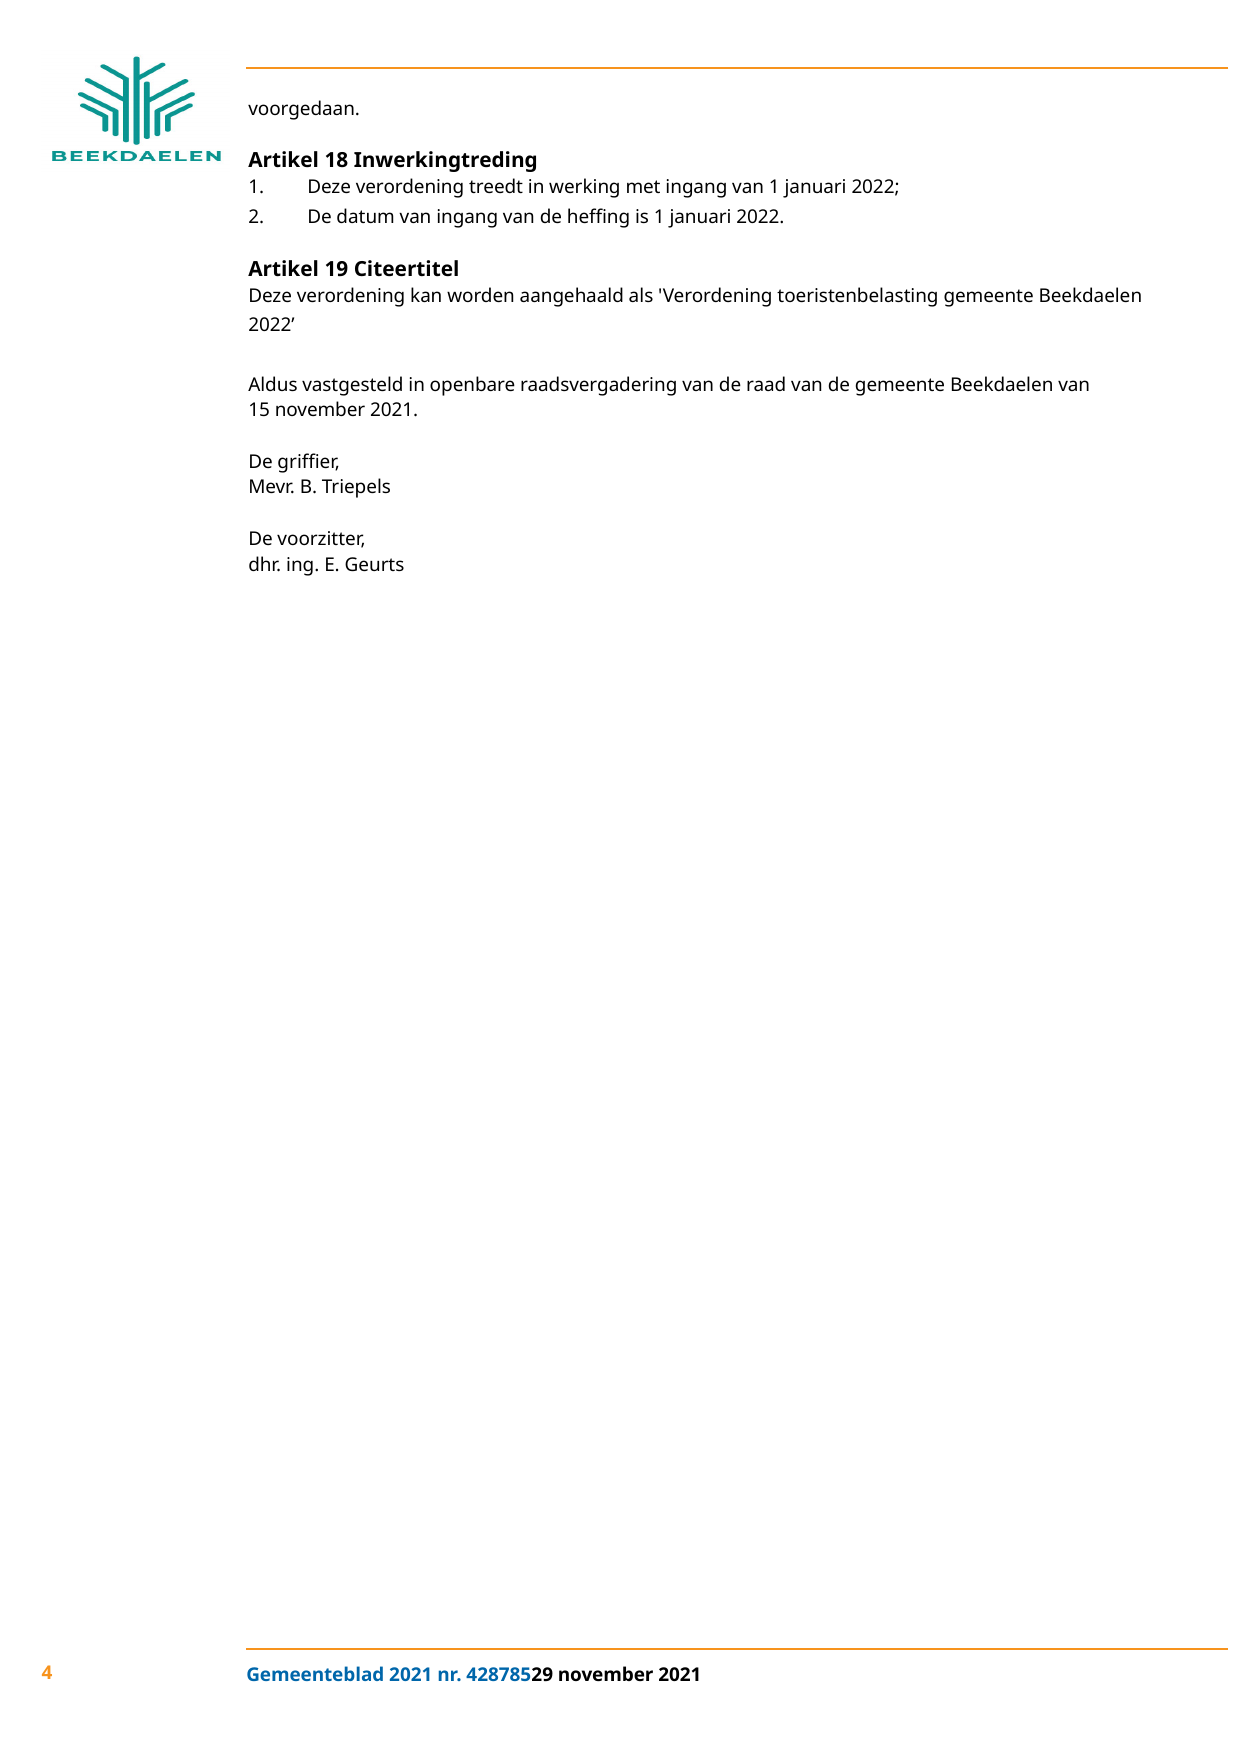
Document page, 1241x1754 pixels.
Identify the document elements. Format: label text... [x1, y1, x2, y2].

text Deze verordening kan worden aangehaald als 'Verordening toeristenbelasting gemeente Beekdaelen 2022’ [248, 282, 1152, 337]
text dhr. ing. E. Geurts [248, 551, 1152, 577]
text Aldus vastgesteld in openbare raadsvergadering van de raad van de gemeente Beekdaelen van [248, 371, 1152, 397]
text 15 november 2021. [248, 397, 1152, 422]
text Artikel 18 Inwerkingtreding [248, 145, 1152, 174]
text Artikel 19 Citeertitel [248, 254, 1152, 282]
picture [41, 47, 231, 172]
text Mevr. B. Triepels [248, 474, 1152, 499]
text De griffier, [248, 448, 1152, 474]
list Deze verordening treedt in werking met ingang van 1 januari 2022; [248, 174, 1152, 199]
list De datum van ingang van de heffing is 1 januari 2022. [248, 203, 1152, 229]
text De voorzitter, [248, 525, 1152, 551]
text voorgedaan. [248, 95, 1152, 121]
